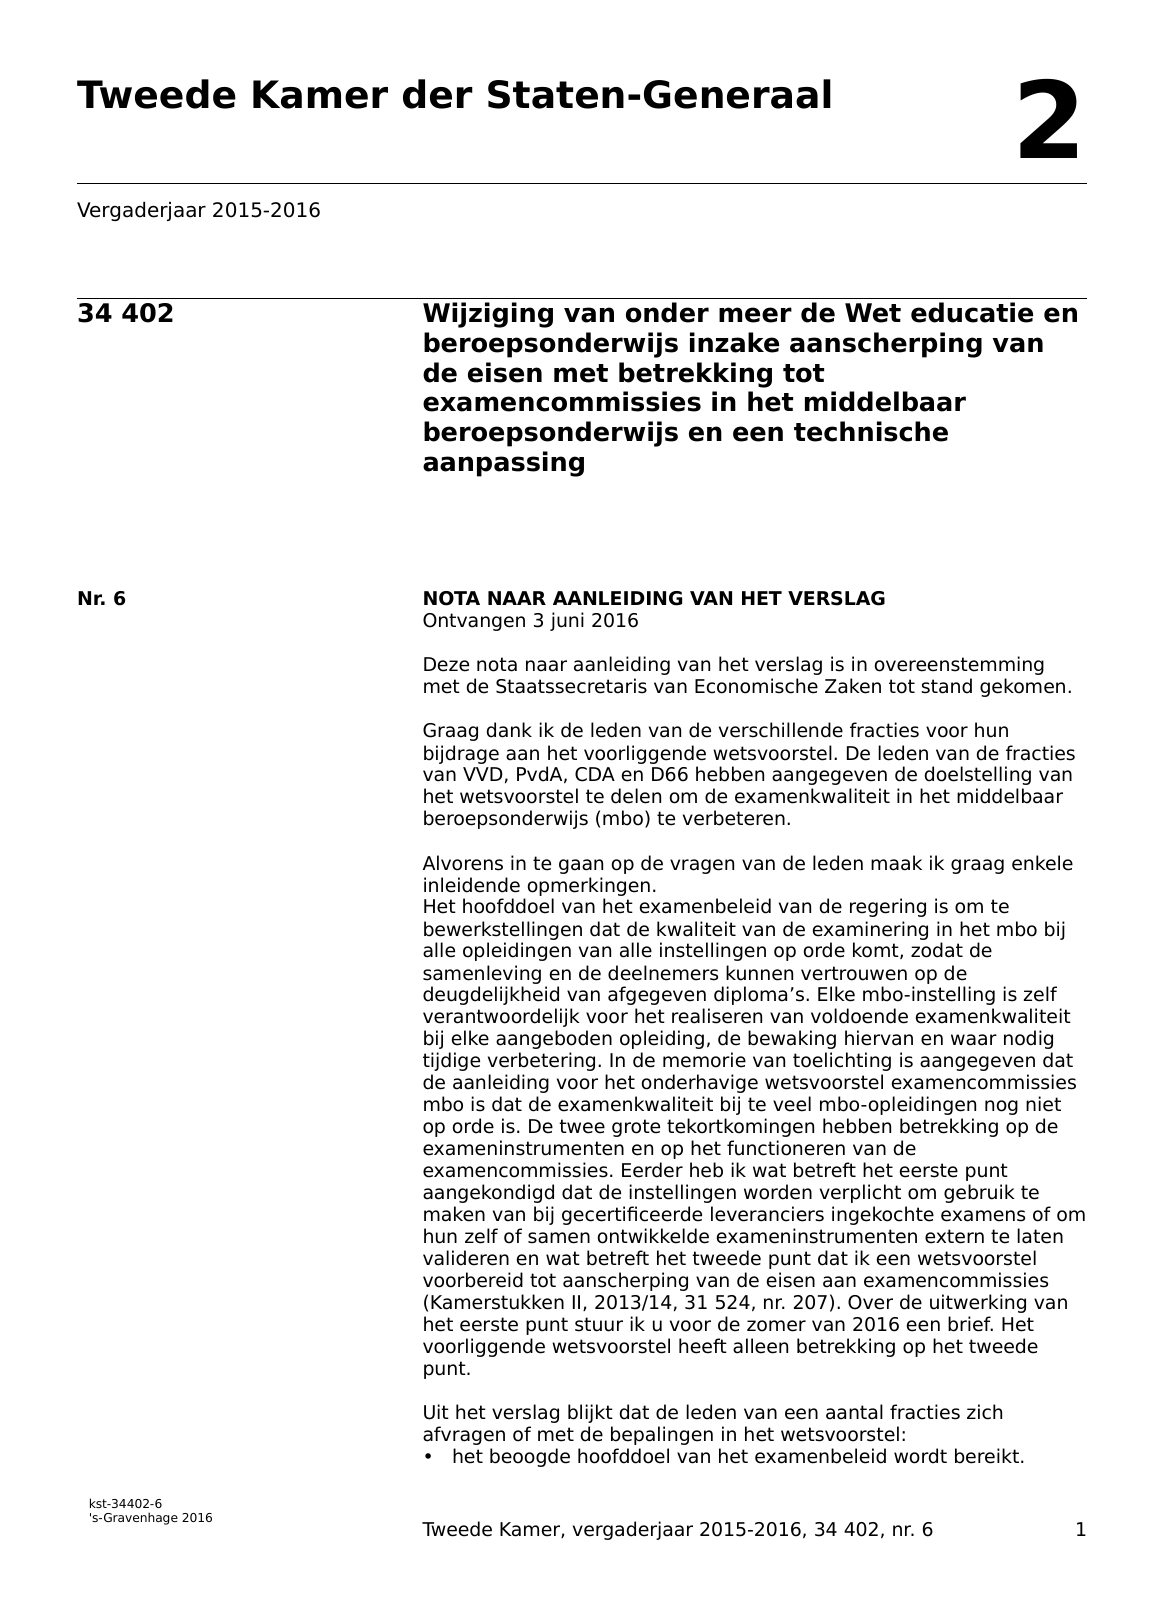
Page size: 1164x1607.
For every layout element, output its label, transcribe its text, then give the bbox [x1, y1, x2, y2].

table_cell Vergaderjaar 2015-2016 [77, 184, 1087, 298]
text Uit het verslag blijkt dat de leden van een aantal fracties zich afvragen of met de bepalingen in het wetsvoorstel: [422, 1402, 1087, 1446]
text kst-34402-6 [88, 1497, 323, 1511]
text Ontvangen 3 juni 2016 [422, 610, 1087, 632]
subtitle Nr. 6 NOTA NAAR AANLEIDING VAN HET VERSLAG [77, 588, 1087, 610]
text • het beoogde hoofddoel van het examenbeleid wordt bereikt. [422, 1446, 1087, 1468]
text Graag dank ik de leden van de verschillende fracties voor hun bijdrage aan het voorliggende wetsvoorstel. De leden van de fracties van VVD, PvdA, CDA en D66 hebben aangegeven de doelstelling van het wetsvoorstel te delen om de examenkwaliteit in het middelbaar beroepsonderwijs (mbo) te verbeteren. [422, 720, 1087, 830]
subtitle 34 402 Wijziging van onder meer de Wet educatie en beroepsonderwijs inzake aanscherping van de eisen met betrekking tot examencommissies in het middelbaar beroepsonderwijs en een technische aanpassing [77, 299, 1087, 477]
text Alvorens in te gaan op de vragen van de leden maak ik graag enkele inleidende opmerkingen. [422, 852, 1087, 896]
text Het hoofddoel van het examenbeleid van de regering is om te bewerkstellingen dat de kwaliteit van de examinering in het mbo bij alle opleidingen van alle instellingen op orde komt, zodat de samenleving en de deelnemers kunnen vertrouwen op de deugdelijkheid van afgegeven diploma’s. Elke mbo-instelling is zelf verantwoordelijk voor het realiseren van voldoende examenkwaliteit bij elke aangeboden opleiding, de bewaking hiervan en waar nodig tijdige verbetering. In de memorie van toelichting is aangegeven dat de aanleiding voor het onderhavige wetsvoorstel examencommissies mbo is dat de examenkwaliteit bij te veel mbo-opleidingen nog niet op orde is. De twee grote tekortkomingen hebben betrekking op de exameninstrumenten en op het functioneren van de examencommissies. Eerder heb ik wat betreft het eerste punt aangekondigd dat de instellingen worden verplicht om gebruik te maken van bij gecertificeerde leveranciers ingekochte examens of om hun zelf of samen ontwikkelde exameninstrumenten extern te laten valideren en wat betreft het tweede punt dat ik een wetsvoorstel voorbereid tot aanscherping van de eisen aan examencommissies (Kamerstukken II, 2013/14, 31 524, nr. 207). Over de uitwerking van het eerste punt stuur ik u voor de zomer van 2016 een brief. Het voorliggende wetsvoorstel heeft alleen betrekking op het tweede punt. [422, 896, 1087, 1380]
text Deze nota naar aanleiding van het verslag is in overeenstemming met de Staatssecretaris van Economische Zaken tot stand gekomen. [422, 654, 1087, 698]
table_header 2 [886, 59, 1087, 183]
text 's-Gravenhage 2016 [88, 1511, 323, 1525]
table_header Tweede Kamer der Staten-Generaal [77, 59, 886, 183]
